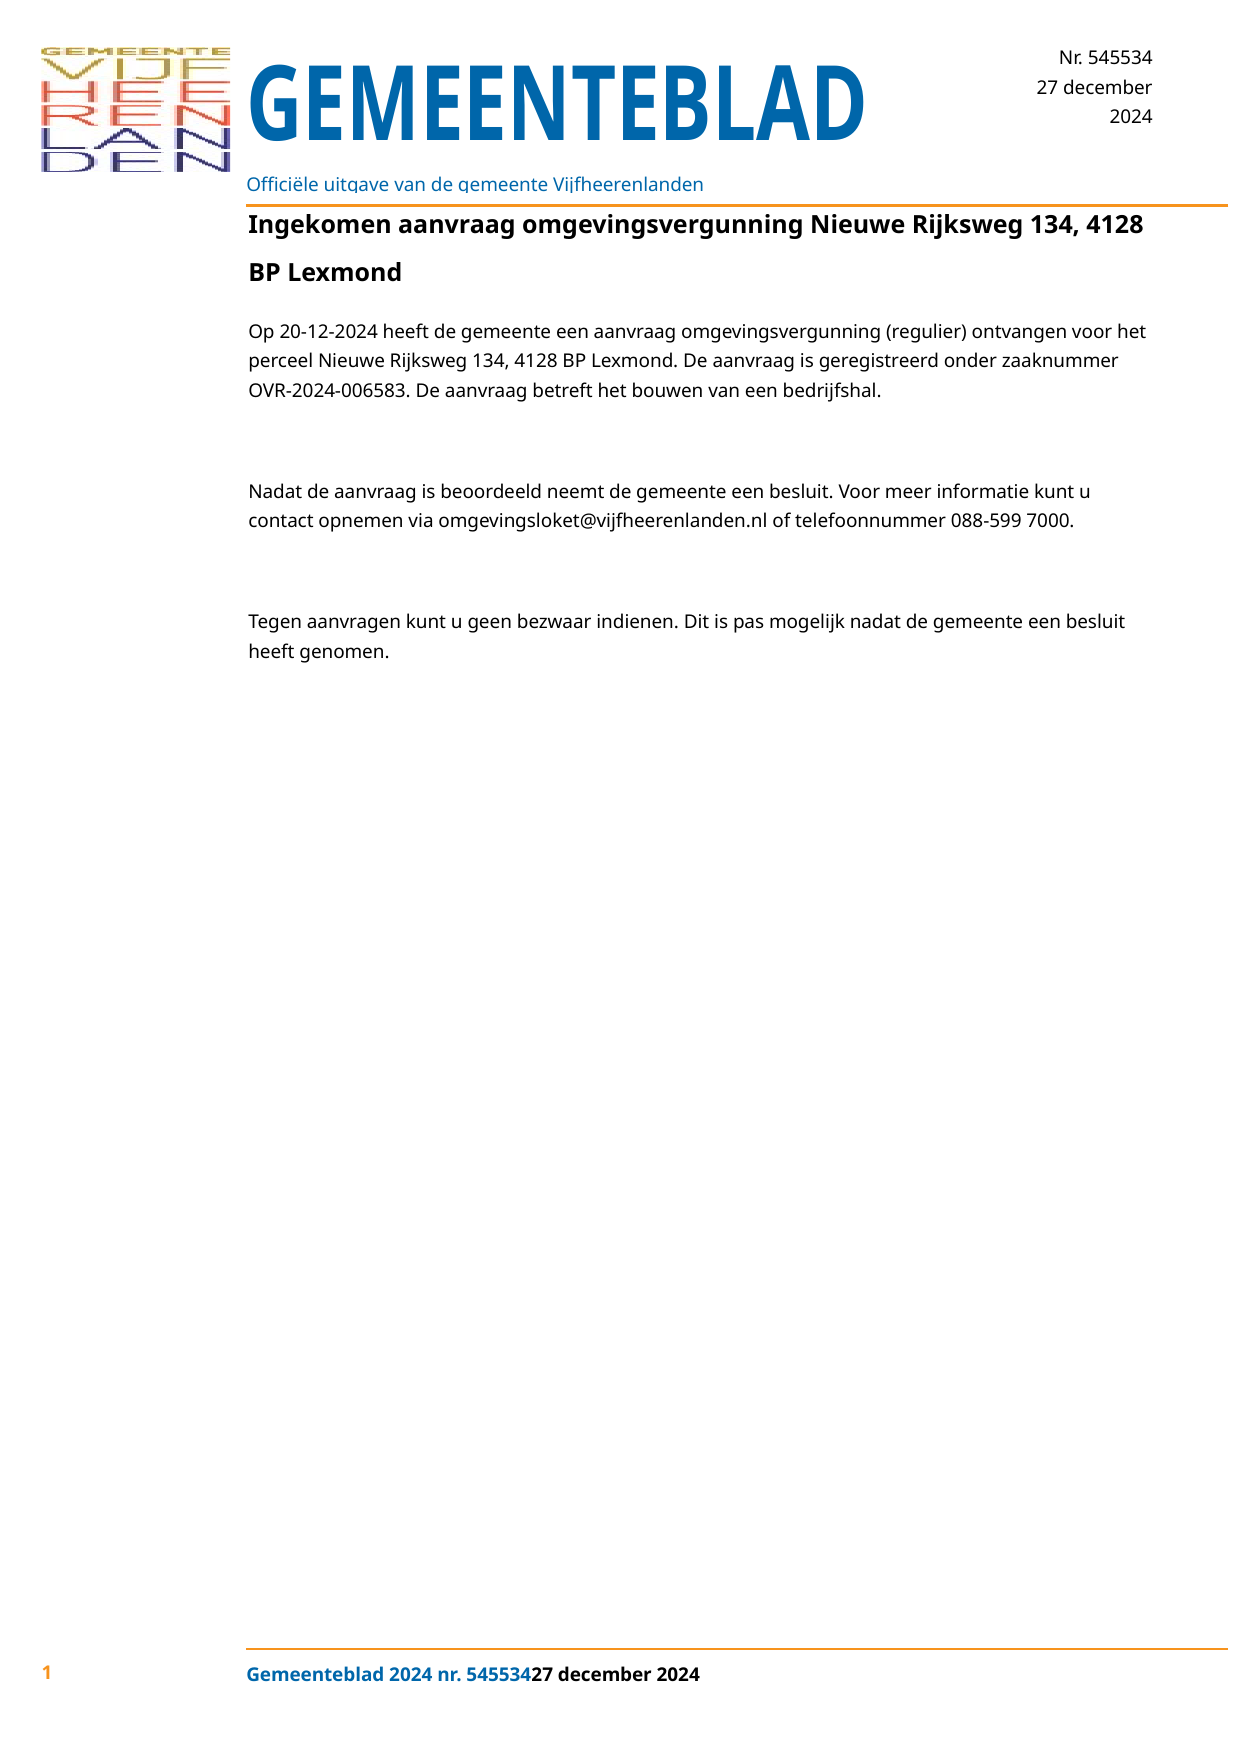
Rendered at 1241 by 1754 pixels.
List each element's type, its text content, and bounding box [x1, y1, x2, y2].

text Tegen aanvragen kunt u geen bezwaar indienen. Dit is pas mogelijk nadat de gemeente een besluit heeft genomen. [248, 608, 1152, 664]
text Nadat de aanvraag is beoordeeld neemt de gemeente een besluit. Voor meer informatie kunt u contact opnemen via omgevingsloket@vijfheerenlanden.nl of telefoonnummer 088-599 7000. [248, 478, 1152, 533]
text Ingekomen aanvraag omgevingsvergunning Nieuwe Rijksweg 134, 4128 BP Lexmond [248, 207, 1152, 288]
picture [41, 47, 231, 172]
text Op 20-12-2024 heeft de gemeente een aanvraag omgevingsvergunning (regulier) ontvangen voor het perceel Nieuwe Rijksweg 134, 4128 BP Lexmond. De aanvraag is geregistreerd onder zaaknummer OVR-2024-006583. De aanvraag betreft het bouwen van een bedrijfshal. [248, 318, 1152, 403]
